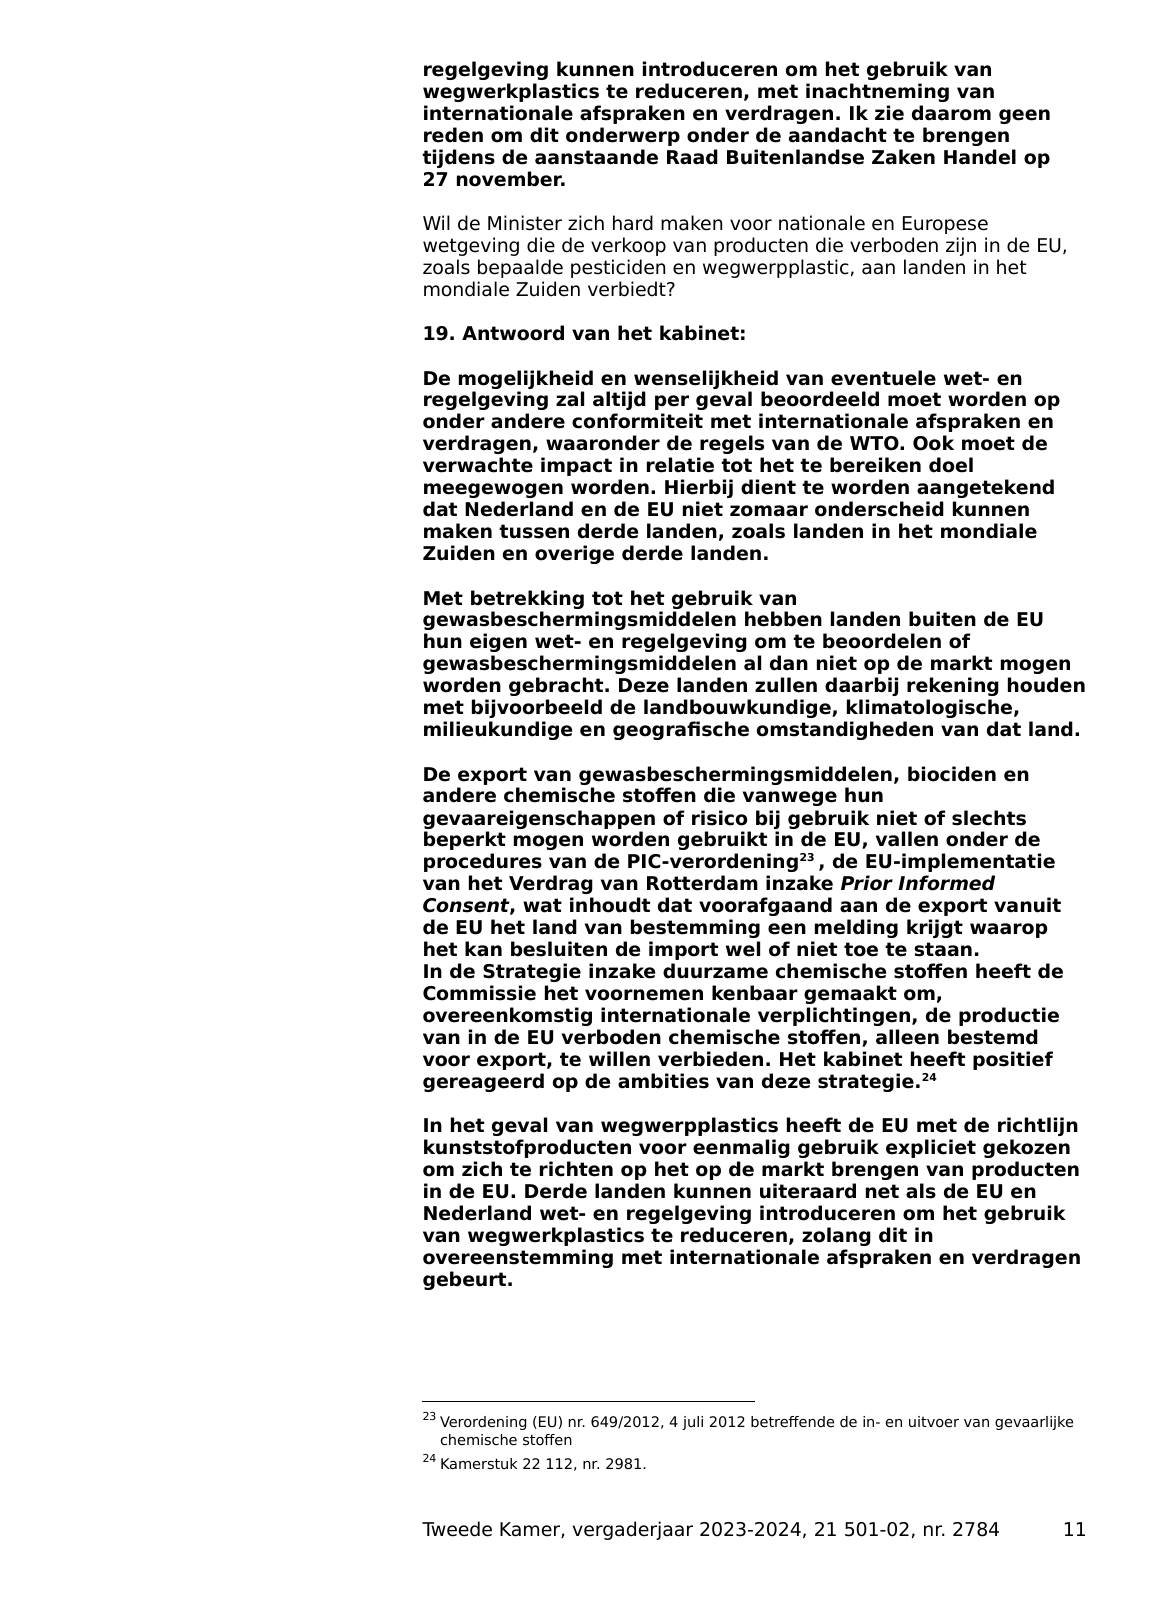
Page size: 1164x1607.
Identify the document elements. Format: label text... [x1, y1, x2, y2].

text Kamerstuk 22 112, nr. 2981. [422, 1452, 1087, 1474]
subtitle 19. Antwoord van het kabinet: [422, 323, 1087, 345]
text In de Strategie inzake duurzame chemische stoffen heeft de Commissie het voornemen kenbaar gemaakt om, overeenkomstig internationale verplichtingen, de productie van in de EU verboden chemische stoffen, alleen bestemd voor export, te willen verbieden. Het kabinet heeft positief gereageerd op de ambities van deze strategie. [422, 961, 1087, 1093]
text Met betrekking tot het gebruik van gewasbeschermingsmiddelen hebben landen buiten de EU hun eigen wet- en regelgeving om te beoordelen of gewasbeschermingsmiddelen al dan niet op de markt mogen worden gebracht. Deze landen zullen daarbij rekening houden met bijvoorbeeld de landbouwkundige, klimatologische, milieukundige en geografische omstandigheden van dat land. [422, 587, 1087, 741]
text In het geval van wegwerpplastics heeft de EU met de richtlijn kunststofproducten voor eenmalig gebruik expliciet gekozen om zich te richten op het op de markt brengen van producten in de EU. Derde landen kunnen uiteraard net als de EU en Nederland wet- en regelgeving introduceren om het gebruik van wegwerkplastics te reduceren, zolang dit in overeenstemming met internationale afspraken en verdragen gebeurt. [422, 1115, 1087, 1291]
text Verordening (EU) nr. 649/2012, 4 juli 2012 betreffende de in- en uitvoer van gevaarlijke chemische stoffen [422, 1410, 1087, 1449]
text De mogelijkheid en wenselijkheid van eventuele wet- en regelgeving zal altijd per geval beoordeeld moet worden op onder andere conformiteit met internationale afspraken en verdragen, waaronder de regels van de WTO. Ook moet de verwachte impact in relatie tot het te bereiken doel meegewogen worden. Hierbij dient te worden aangetekend dat Nederland en de EU niet zomaar onderscheid kunnen maken tussen derde landen, zoals landen in het mondiale Zuiden en overige derde landen. [422, 367, 1087, 565]
text De export van gewasbeschermingsmiddelen, biociden en andere chemische stoffen die vanwege hun gevaareigenschappen of risico bij gebruik niet of slechts beperkt mogen worden gebruikt in de EU, vallen onder de procedures van de PIC-verordening, de EU-implementatie van het Verdrag van Rotterdam inzake Prior Informed Consent, wat inhoudt dat voorafgaand aan de export vanuit de EU het land van bestemming een melding krijgt waarop het kan besluiten de import wel of niet toe te staan. [422, 763, 1087, 961]
text Wil de Minister zich hard maken voor nationale en Europese wetgeving die de verkoop van producten die verboden zijn in de EU, zoals bepaalde pesticiden en wegwerpplastic, aan landen in het mondiale Zuiden verbiedt? [422, 213, 1087, 301]
text regelgeving kunnen introduceren om het gebruik van wegwerkplastics te reduceren, met inachtneming van internationale afspraken en verdragen. Ik zie daarom geen reden om dit onderwerp onder de aandacht te brengen tijdens de aanstaande Raad Buitenlandse Zaken Handel op 27 november. [422, 59, 1087, 191]
